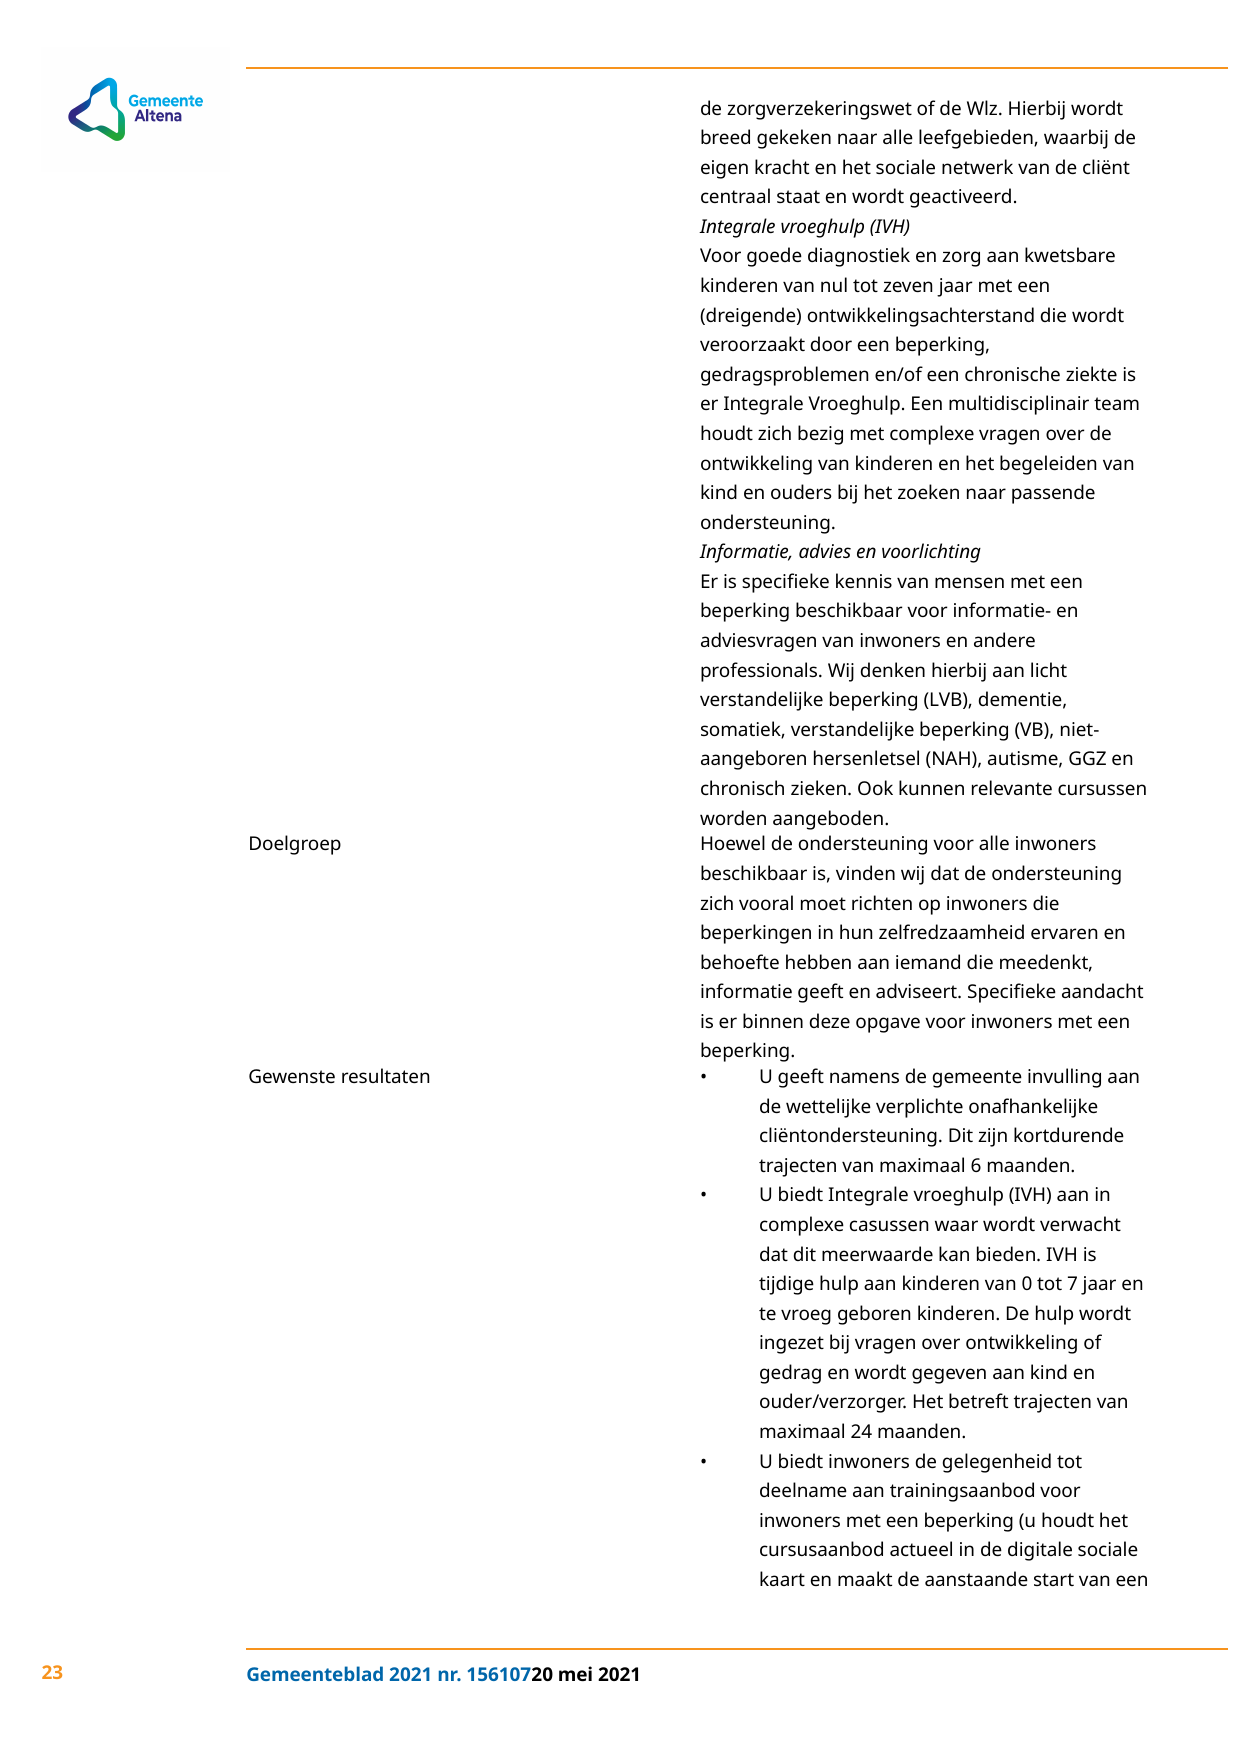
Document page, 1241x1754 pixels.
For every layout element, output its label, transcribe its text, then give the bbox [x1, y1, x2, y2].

table_cell U geeft namens de gemeente invulling aan de wettelijke verplichte onafhankelijke cliëntondersteuning. Dit zijn kortdurende trajecten van maximaal 6 maanden. U biedt Integrale vroeghulp (IVH) aan in complexe casussen waar wordt verwacht dat dit meerwaarde kan bieden. IVH is tijdige hulp aan kinderen van 0 tot 7 jaar en te vroeg geboren kinderen. De hulp wordt ingezet bij vragen over ontwikkeling of gedrag en wordt gegeven aan kind en ouder/verzorger. Het betreft trajecten van maximaal 24 maanden. U biedt inwoners de gelegenheid tot deelname aan trainingsaanbod voor inwoners met een beperking (u houdt het cursusaanbod actueel in de digitale sociale kaart en maakt de aanstaande start van een [700, 1063, 1152, 1592]
picture [41, 47, 231, 172]
table_cell Hoewel de ondersteuning voor alle inwoners beschikbaar is, vinden wij dat de ondersteuning zich vooral moet richten op inwoners die beperkingen in hun zelfredzaamheid ervaren en behoefte hebben aan iemand die meedenkt, informatie geeft en adviseert. Specifieke aandacht is er binnen deze opgave voor inwoners met een beperking. [700, 831, 1152, 1063]
table_cell Gewenste resultaten [248, 1063, 700, 1592]
table_cell de zorgverzekeringswet of de Wlz. Hierbij wordt breed gekeken naar alle leefgebieden, waarbij de eigen kracht en het sociale netwerk van de cliënt centraal staat en wordt geactiveerd. Integrale vroeghulp (IVH) Voor goede diagnostiek en zorg aan kwetsbare kinderen van nul tot zeven jaar met een (dreigende) ontwikkelingsachterstand die wordt veroorzaakt door een beperking, gedragsproblemen en/of een chronische ziekte is er Integrale Vroeghulp. Een multidisciplinair team houdt zich bezig met complexe vragen over de ontwikkeling van kinderen en het begeleiden van kind en ouders bij het zoeken naar passende ondersteuning. Informatie, advies en voorlichting Er is specifieke kennis van mensen met een beperking beschikbaar voor informatie- en adviesvragen van inwoners en andere professionals. Wij denken hierbij aan licht verstandelijke beperking (LVB), dementie, somatiek, verstandelijke beperking (VB), niet-aangeboren hersenletsel (NAH), autisme, GGZ en chronisch zieken. Ook kunnen relevante cursussen worden aangeboden. [700, 95, 1152, 831]
table_cell [248, 95, 700, 831]
table_cell Doelgroep [248, 831, 700, 1063]
